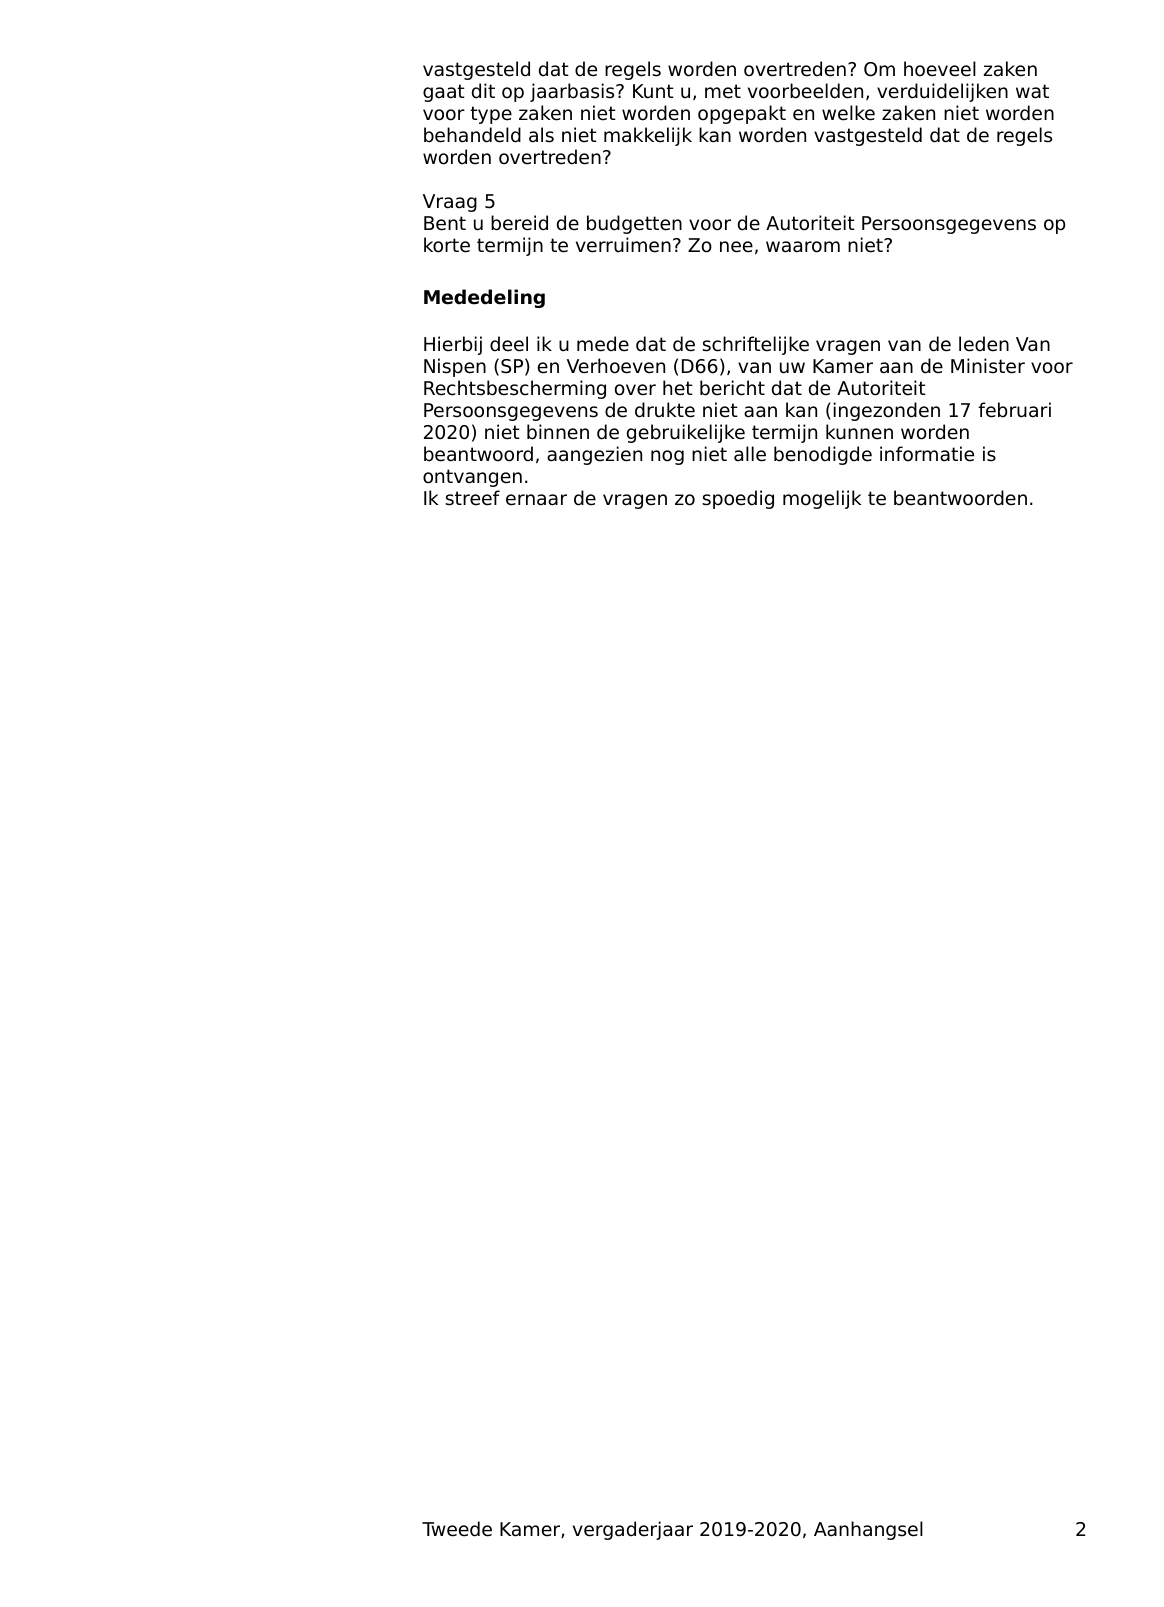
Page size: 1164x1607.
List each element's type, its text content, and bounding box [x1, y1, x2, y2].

text Hierbij deel ik u mede dat de schriftelijke vragen van de leden Van Nispen (SP) en Verhoeven (D66), van uw Kamer aan de Minister voor Rechtsbescherming over het bericht dat de Autoriteit Persoonsgegevens de drukte niet aan kan (ingezonden 17 februari 2020) niet binnen de gebruikelijke termijn kunnen worden beantwoord, aangezien nog niet alle benodigde informatie is ontvangen. [422, 334, 1087, 488]
text vastgesteld dat de regels worden overtreden? Om hoeveel zaken gaat dit op jaarbasis? Kunt u, met voorbeelden, verduidelijken wat voor type zaken niet worden opgepakt en welke zaken niet worden behandeld als niet makkelijk kan worden vastgesteld dat de regels worden overtreden? [422, 59, 1087, 169]
text Ik streef ernaar de vragen zo spoedig mogelijk te beantwoorden. [422, 488, 1087, 510]
subtitle Mededeling [422, 287, 1087, 309]
text Vraag 5 [422, 191, 1087, 213]
text Bent u bereid de budgetten voor de Autoriteit Persoonsgegevens op korte termijn te verruimen? Zo nee, waarom niet? [422, 213, 1087, 257]
